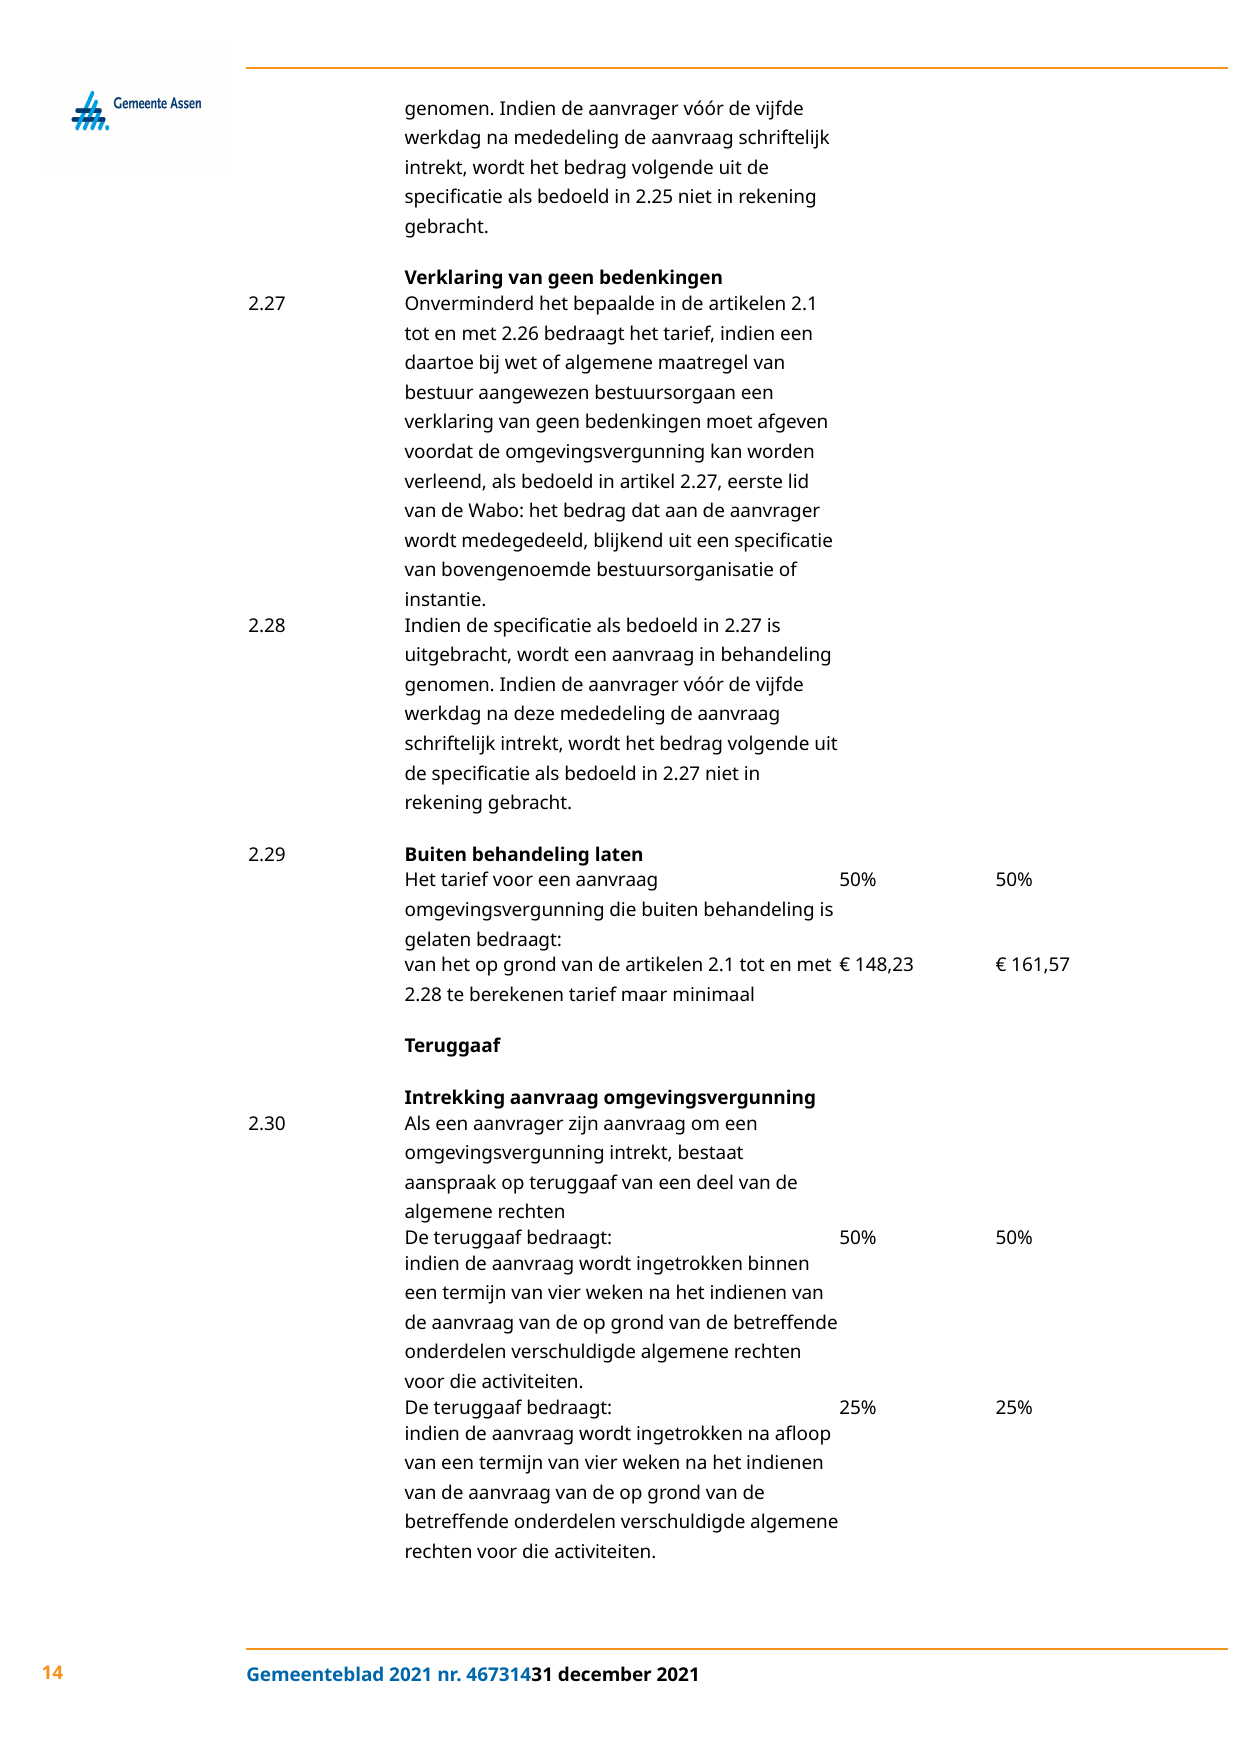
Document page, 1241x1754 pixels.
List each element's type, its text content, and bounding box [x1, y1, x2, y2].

table_cell [248, 1084, 404, 1110]
table_cell Buiten behandeling laten [404, 841, 839, 867]
table_cell [248, 1033, 404, 1058]
table_cell [404, 239, 839, 264]
table_cell [839, 265, 995, 290]
table_cell [248, 951, 404, 1007]
table_cell [839, 1084, 995, 1110]
table_cell [404, 1007, 839, 1032]
table_cell Verklaring van geen bedenkingen [404, 265, 839, 290]
table_cell [248, 867, 404, 951]
table_cell [404, 815, 839, 841]
picture [41, 47, 231, 172]
table_cell 50% [995, 867, 1152, 951]
table_cell [839, 95, 995, 239]
table_cell [248, 1420, 404, 1564]
table_cell [404, 1058, 839, 1084]
table_cell € 161,57 [995, 951, 1152, 1007]
table_cell [839, 1564, 995, 1589]
table_cell [248, 815, 404, 841]
table_cell [839, 239, 995, 264]
table_cell [839, 841, 995, 867]
table_cell Het tarief voor een aanvraag omgevingsvergunning die buiten behandeling is gelaten bedraagt: [404, 867, 839, 951]
table_cell Indien de specificatie als bedoeld in 2.27 is uitgebracht, wordt een aanvraag in behandeling genomen. Indien de aanvrager vóór de vijfde werkdag na deze mededeling de aanvraag schriftelijk intrekt, wordt het bedrag volgende uit de specificatie als bedoeld in 2.27 niet in rekening gebracht. [404, 612, 839, 815]
table_cell 50% [839, 1224, 995, 1250]
table_cell Onverminderd het bepaalde in de artikelen 2.1 tot en met 2.26 bedraagt het tarief, indien een daartoe bij wet of algemene maatregel van bestuur aangewezen bestuursorgaan een verklaring van geen bedenkingen moet afgeven voordat de omgevingsvergunning kan worden verleend, als bedoeld in artikel 2.27, eerste lid van de Wabo: het bedrag dat aan de aanvrager wordt medegedeeld, blijkend uit een specificatie van bovengenoemde bestuursorganisatie of instantie. [404, 290, 839, 612]
table_cell Teruggaaf [404, 1033, 839, 1058]
table_cell Als een aanvrager zijn aanvraag om een omgevingsvergunning intrekt, bestaat aanspraak op teruggaaf van een deel van de algemene rechten [404, 1110, 839, 1224]
table_cell [248, 1250, 404, 1394]
table_cell [248, 1224, 404, 1250]
table_cell 2.27 [248, 290, 404, 612]
table_cell [995, 290, 1152, 612]
table_cell [839, 1033, 995, 1058]
table_cell [995, 95, 1152, 239]
table_cell [248, 95, 404, 239]
table_cell [995, 1420, 1152, 1564]
table_cell [995, 1058, 1152, 1084]
table_cell 25% [839, 1394, 995, 1420]
table_cell [995, 841, 1152, 867]
table_cell [995, 1564, 1152, 1589]
table_cell [995, 1033, 1152, 1058]
table_cell [248, 1394, 404, 1420]
table_cell [248, 1564, 404, 1589]
table_cell [839, 1110, 995, 1224]
table_cell [995, 1250, 1152, 1394]
table_cell [248, 1058, 404, 1084]
table_cell 2.30 [248, 1110, 404, 1224]
table_cell De teruggaaf bedraagt: [404, 1224, 839, 1250]
table_cell 50% [995, 1224, 1152, 1250]
table_cell De teruggaaf bedraagt: [404, 1394, 839, 1420]
table_cell indien de aanvraag wordt ingetrokken na afloop van een termijn van vier weken na het indienen van de aanvraag van de op grond van de betreffende onderdelen verschuldigde algemene rechten voor die activiteiten. [404, 1420, 839, 1564]
table_cell 2.29 [248, 841, 404, 867]
table_cell [839, 815, 995, 841]
table_cell indien de aanvraag wordt ingetrokken binnen een termijn van vier weken na het indienen van de aanvraag van de op grond van de betreffende onderdelen verschuldigde algemene rechten voor die activiteiten. [404, 1250, 839, 1394]
table_cell 2.28 [248, 612, 404, 815]
table_cell [839, 1250, 995, 1394]
table_cell [995, 815, 1152, 841]
table_cell [839, 1058, 995, 1084]
table_cell [248, 265, 404, 290]
table_cell [839, 1007, 995, 1032]
table_cell genomen. Indien de aanvrager vóór de vijfde werkdag na mededeling de aanvraag schriftelijk intrekt, wordt het bedrag volgende uit de specificatie als bedoeld in 2.25 niet in rekening gebracht. [404, 95, 839, 239]
table_cell 25% [995, 1394, 1152, 1420]
table_cell [248, 239, 404, 264]
table_cell € 148,23 [839, 951, 995, 1007]
table_cell [248, 1007, 404, 1032]
table_cell [839, 612, 995, 815]
table_cell [995, 612, 1152, 815]
table_cell [995, 239, 1152, 264]
table_cell Intrekking aanvraag omgevingsvergunning [404, 1084, 839, 1110]
table_cell [995, 1007, 1152, 1032]
table_cell [839, 1420, 995, 1564]
table_cell van het op grond van de artikelen 2.1 tot en met 2.28 te berekenen tarief maar minimaal [404, 951, 839, 1007]
table_cell [995, 1084, 1152, 1110]
table_cell [404, 1564, 839, 1589]
table_cell [995, 1110, 1152, 1224]
table_cell 50% [839, 867, 995, 951]
table_cell [839, 290, 995, 612]
table_cell [995, 265, 1152, 290]
